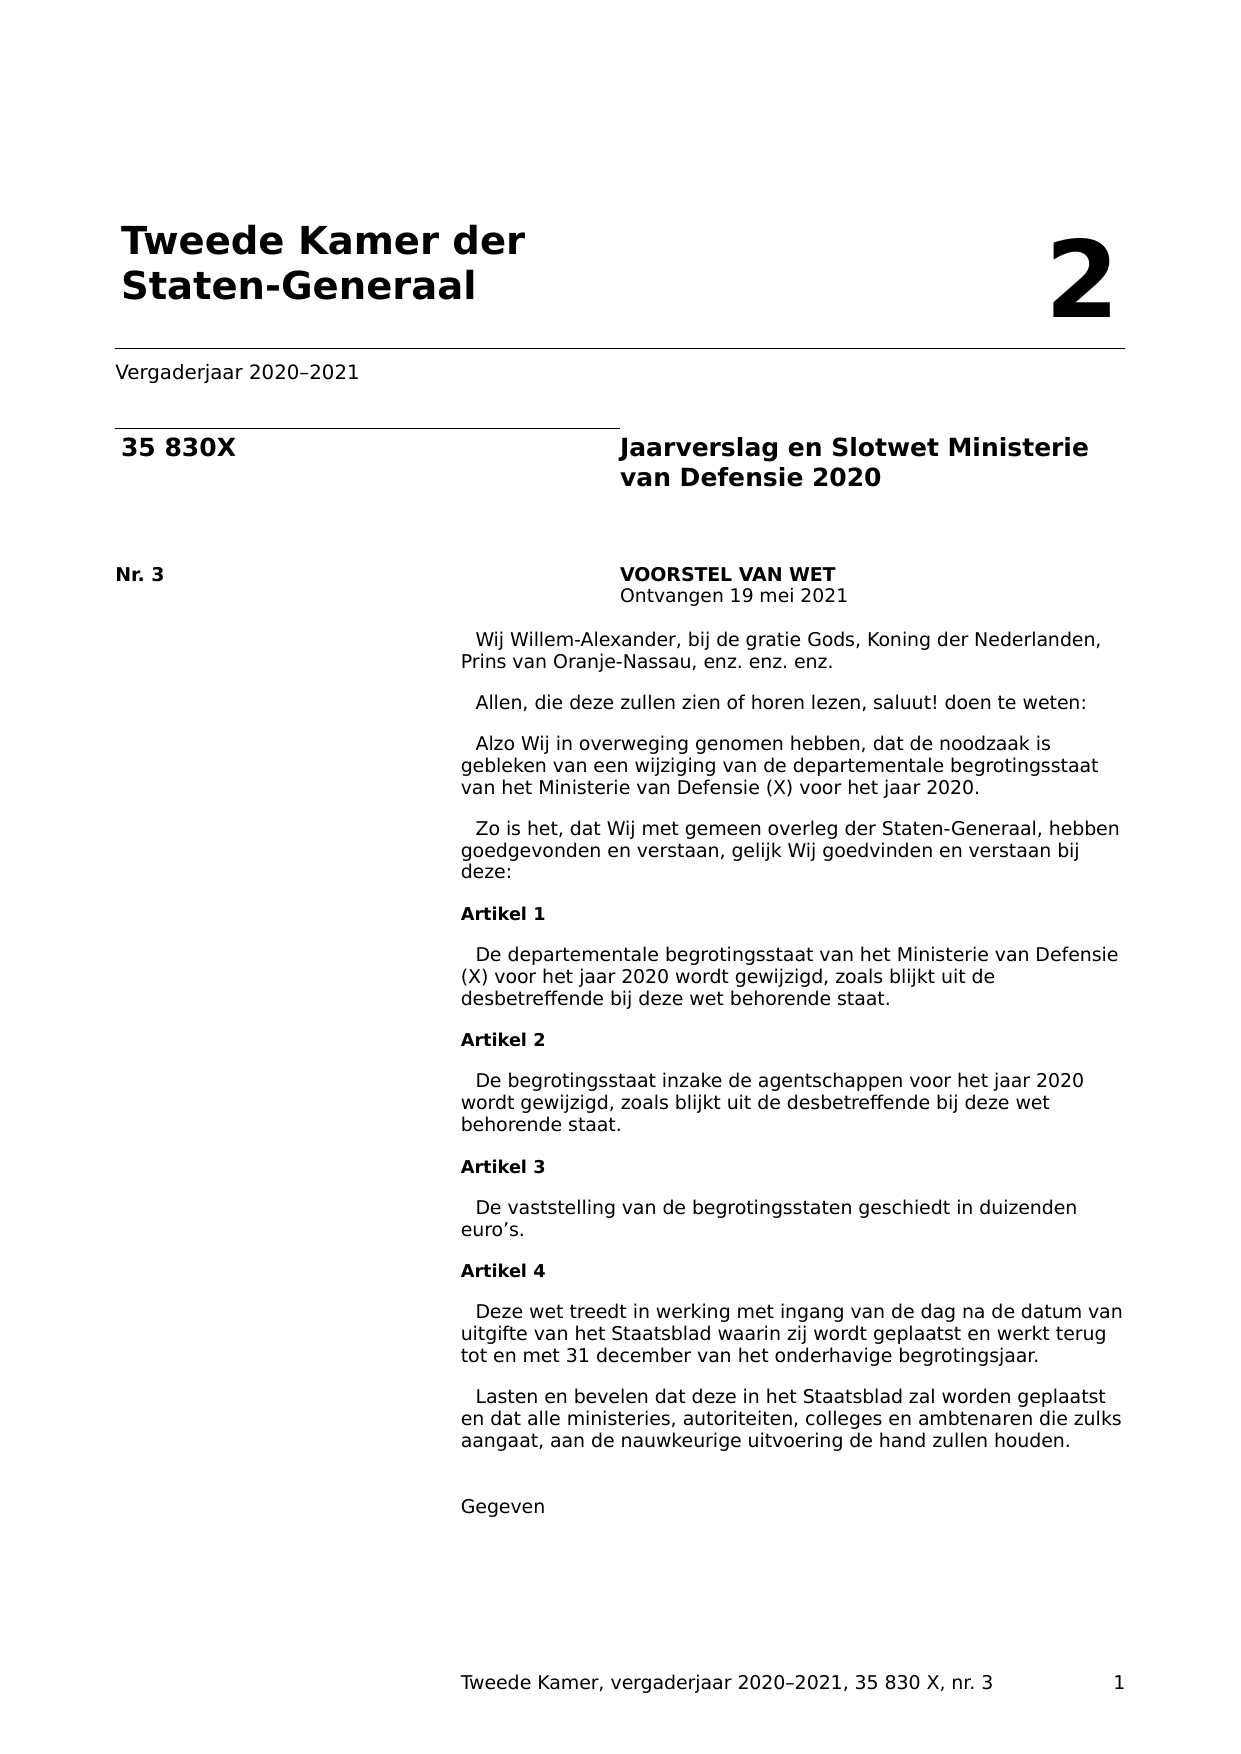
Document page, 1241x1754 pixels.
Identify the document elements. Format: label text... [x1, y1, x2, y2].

text Gegeven [461, 1496, 1125, 1517]
title Artikel 3 [461, 1155, 1125, 1178]
table_header 35 830X [115, 429, 620, 498]
text Wij Willem-Alexander, bij de gratie Gods, Koning der Nederlanden, Prins van Oranje-Nassau, enz. enz. enz. [461, 629, 1125, 673]
text Alzo Wij in overweging genomen hebben, dat de noodzaak is gebleken van een wijziging van de departementale begrotingsstaat van het Ministerie van Defensie (X) voor het jaar 2020. [461, 733, 1125, 799]
title Artikel 1 [461, 902, 1125, 925]
text De departementale begrotingsstaat van het Ministerie van Defensie (X) voor het jaar 2020 wordt gewijzigd, zoals blijkt uit de desbetreffende bij deze wet behorende staat. [461, 944, 1125, 1010]
table_header Nr. 3 [115, 564, 620, 629]
text De vaststelling van de begrotingsstaten geschiedt in duizenden euro’s. [461, 1197, 1125, 1241]
text Zo is het, dat Wij met gemeen overleg der Staten-Generaal, hebben goedgevonden en verstaan, gelijk Wij goedvinden en verstaan bij deze: [461, 817, 1125, 883]
table_header Voorstel van wet Ontvangen 19 mei 2021 [620, 564, 1125, 629]
text Lasten en bevelen dat deze in het Staatsblad zal worden geplaatst en dat alle ministeries, autoriteiten, colleges en ambtenaren die zulks aangaat, aan de nauwkeurige uitvoering de hand zullen houden. [461, 1386, 1125, 1473]
title Artikel 4 [461, 1259, 1125, 1282]
text Allen, die deze zullen zien of horen lezen, saluut! doen te weten: [461, 692, 1125, 714]
table_header Tweede Kamer der Staten-Generaal [115, 213, 620, 348]
text De begrotingsstaat inzake de agentschappen voor het jaar 2020 wordt gewijzigd, zoals blijkt uit de desbetreffende bij deze wet behorende staat. [461, 1070, 1125, 1136]
title Artikel 2 [461, 1028, 1125, 1051]
table_cell Vergaderjaar 2020–2021 [115, 349, 1125, 384]
table_header Jaarverslag en Slotwet Ministerie van Defensie 2020 [620, 428, 1125, 498]
text Deze wet treedt in werking met ingang van de dag na de datum van uitgifte van het Staatsblad waarin zij wordt geplaatst en werkt terug tot en met 31 december van het onderhavige begrotingsjaar. [461, 1301, 1125, 1367]
table_header 2 [620, 213, 1125, 348]
